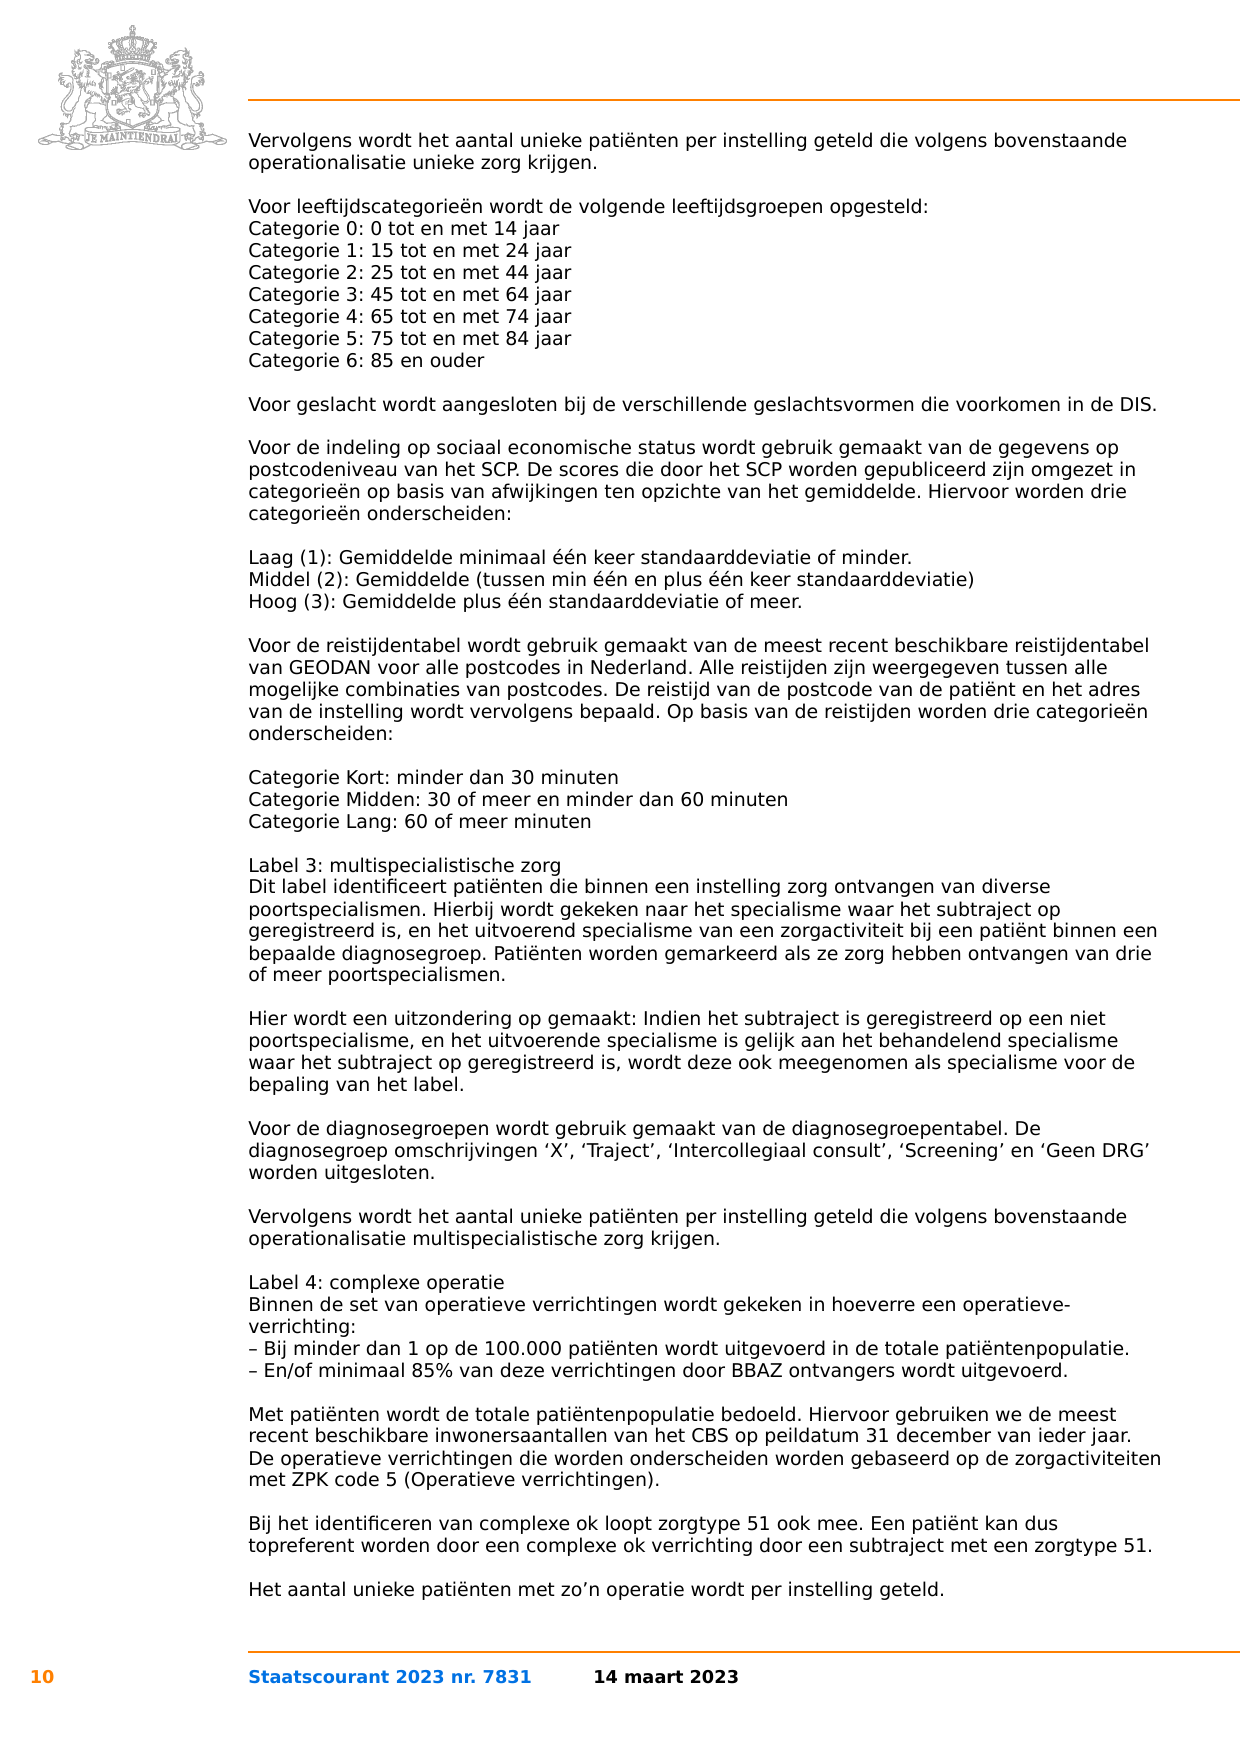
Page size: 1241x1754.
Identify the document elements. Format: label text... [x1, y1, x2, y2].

text Label 3: multispecialistische zorg [248, 854, 1163, 876]
text Middel (2): Gemiddelde (tussen min één en plus één keer standaarddeviatie) [248, 569, 1163, 591]
text Categorie Lang: 60 of meer minuten [248, 811, 1163, 833]
text Voor geslacht wordt aangesloten bij de verschillende geslachtsvormen die voorkomen in de DIS. [248, 393, 1163, 415]
text Voor de reistijdentabel wordt gebruik gemaakt van de meest recent beschikbare reistijdentabel van GEODAN voor alle postcodes in Nederland. Alle reistijden zijn weergegeven tussen alle mogelijke combinaties van postcodes. De reistijd van de postcode van de patiënt en het adres van de instelling wordt vervolgens bepaald. Op basis van de reistijden worden drie categorieën onderscheiden: [248, 635, 1163, 745]
text Binnen de set van operatieve verrichtingen wordt gekeken in hoeverre een operatieve-verrichting: [248, 1294, 1163, 1338]
text Categorie 5: 75 tot en met 84 jaar [248, 328, 1163, 349]
text Met patiënten wordt de totale patiëntenpopulatie bedoeld. Hiervoor gebruiken we de meest recent beschikbare inwonersaantallen van het CBS op peildatum 31 december van ieder jaar. De operatieve verrichtingen die worden onderscheiden worden gebaseerd op de zorgactiviteiten met ZPK code 5 (Operatieve verrichtingen). [248, 1403, 1163, 1491]
text Voor leeftijdscategorieën wordt de volgende leeftijdsgroepen opgesteld: [248, 196, 1163, 218]
text Categorie 4: 65 tot en met 74 jaar [248, 306, 1163, 328]
text Bij het identificeren van complexe ok loopt zorgtype 51 ook mee. Een patiënt kan dus topreferent worden door een complexe ok verrichting door een subtraject met een zorgtype 51. [248, 1513, 1163, 1557]
text Categorie Kort: minder dan 30 minuten [248, 767, 1163, 789]
picture [38, 25, 227, 150]
text Categorie 6: 85 en ouder [248, 349, 1163, 372]
text Categorie 1: 15 tot en met 24 jaar [248, 240, 1163, 262]
text Vervolgens wordt het aantal unieke patiënten per instelling geteld die volgens bovenstaande operationalisatie multispecialistische zorg krijgen. [248, 1206, 1163, 1250]
text Het aantal unieke patiënten met zo’n operatie wordt per instelling geteld. [248, 1579, 1163, 1601]
text Categorie 0: 0 tot en met 14 jaar [248, 218, 1163, 240]
text – Bij minder dan 1 op de 100.000 patiënten wordt uitgevoerd in de totale patiëntenpopulatie. [248, 1338, 1163, 1359]
text Voor de diagnosegroepen wordt gebruik gemaakt van de diagnosegroepentabel. De diagnosegroep omschrijvingen ‘X’, ‘Traject’, ‘Intercollegiaal consult’, ‘Screening’ en ‘Geen DRG’ worden uitgesloten. [248, 1118, 1163, 1184]
text – En/of minimaal 85% van deze verrichtingen door BBAZ ontvangers wordt uitgevoerd. [248, 1359, 1163, 1382]
text Dit label identificeert patiënten die binnen een instelling zorg ontvangen van diverse poortspecialismen. Hierbij wordt gekeken naar het specialisme waar het subtraject op geregistreerd is, en het uitvoerend specialisme van een zorgactiviteit bij een patiënt binnen een bepaalde diagnosegroep. Patiënten worden gemarkeerd als ze zorg hebben ontvangen van drie of meer poortspecialismen. [248, 876, 1163, 986]
text Voor de indeling op sociaal economische status wordt gebruik gemaakt van de gegevens op postcodeniveau van het SCP. De scores die door het SCP worden gepubliceerd zijn omgezet in categorieën op basis van afwijkingen ten opzichte van het gemiddelde. Hiervoor worden drie categorieën onderscheiden: [248, 437, 1163, 525]
text Hoog (3): Gemiddelde plus één standaarddeviatie of meer. [248, 591, 1163, 613]
text Categorie 2: 25 tot en met 44 jaar [248, 262, 1163, 284]
text Categorie Midden: 30 of meer en minder dan 60 minuten [248, 789, 1163, 811]
text Laag (1): Gemiddelde minimaal één keer standaarddeviatie of minder. [248, 547, 1163, 569]
text Label 4: complexe operatie [248, 1272, 1163, 1294]
text Categorie 3: 45 tot en met 64 jaar [248, 284, 1163, 306]
text Vervolgens wordt het aantal unieke patiënten per instelling geteld die volgens bovenstaande operationalisatie unieke zorg krijgen. [248, 130, 1163, 174]
text Hier wordt een uitzondering op gemaakt: Indien het subtraject is geregistreerd op een niet poortspecialisme, en het uitvoerende specialisme is gelijk aan het behandelend specialisme waar het subtraject op geregistreerd is, wordt deze ook meegenomen als specialisme voor de bepaling van het label. [248, 1008, 1163, 1096]
